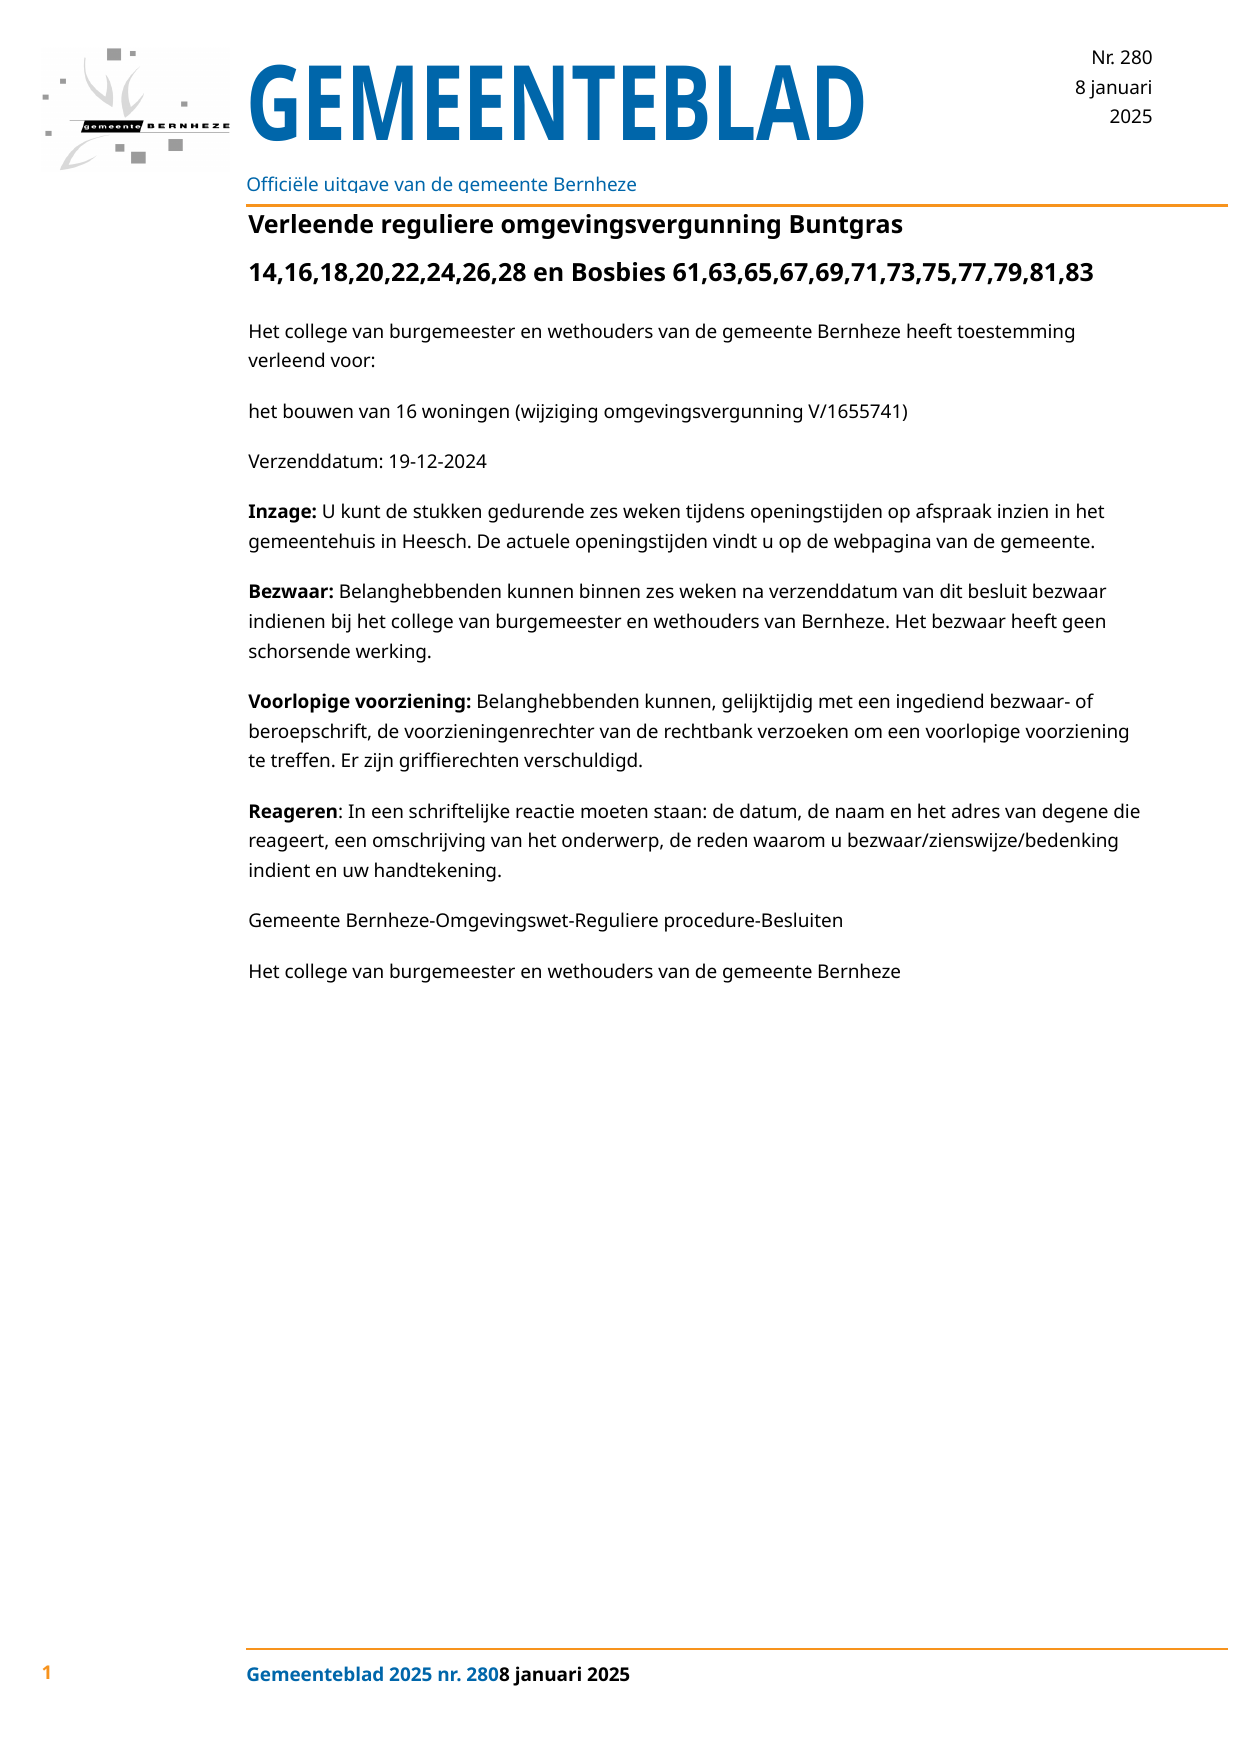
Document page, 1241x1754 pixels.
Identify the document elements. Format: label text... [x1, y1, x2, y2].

text Voorlopige voorziening: Belanghebbenden kunnen, gelijktijdig met een ingediend bezwaar- of beroepschrift, de voorzieningenrechter van de rechtbank verzoeken om een voorlopige voorziening te treffen. Er zijn griffierechten verschuldigd. [248, 688, 1152, 773]
text Bezwaar: Belanghebbenden kunnen binnen zes weken na verzenddatum van dit besluit bezwaar indienen bij het college van burgemeester en wethouders van Bernheze. Het bezwaar heeft geen schorsende werking. [248, 579, 1152, 664]
picture [41, 47, 231, 172]
text Verzenddatum: 19-12-2024 [248, 448, 1152, 474]
text Verleende reguliere omgevingsvergunning Buntgras 14,16,18,20,22,24,26,28 en Bosbies 61,63,65,67,69,71,73,75,77,79,81,83 [248, 207, 1152, 288]
text Het college van burgemeester en wethouders van de gemeente Bernheze [248, 958, 1152, 984]
text het bouwen van 16 woningen (wijziging omgevingsvergunning V/1655741) [248, 398, 1152, 424]
text Gemeente Bernheze-Omgevingswet-Reguliere procedure-Besluiten [248, 907, 1152, 933]
text Reageren: In een schriftelijke reactie moeten staan: de datum, de naam en het adres van degene die reageert, een omschrijving van het onderwerp, de reden waarom u bezwaar/zienswijze/bedenking indient en uw handtekening. [248, 798, 1152, 883]
text Inzage: U kunt de stukken gedurende zes weken tijdens openingstijden op afspraak inzien in het gemeentehuis in Heesch. De actuele openingstijden vindt u op de webpagina van de gemeente. [248, 499, 1152, 554]
text Het college van burgemeester en wethouders van de gemeente Bernheze heeft toestemming verleend voor: [248, 318, 1152, 373]
